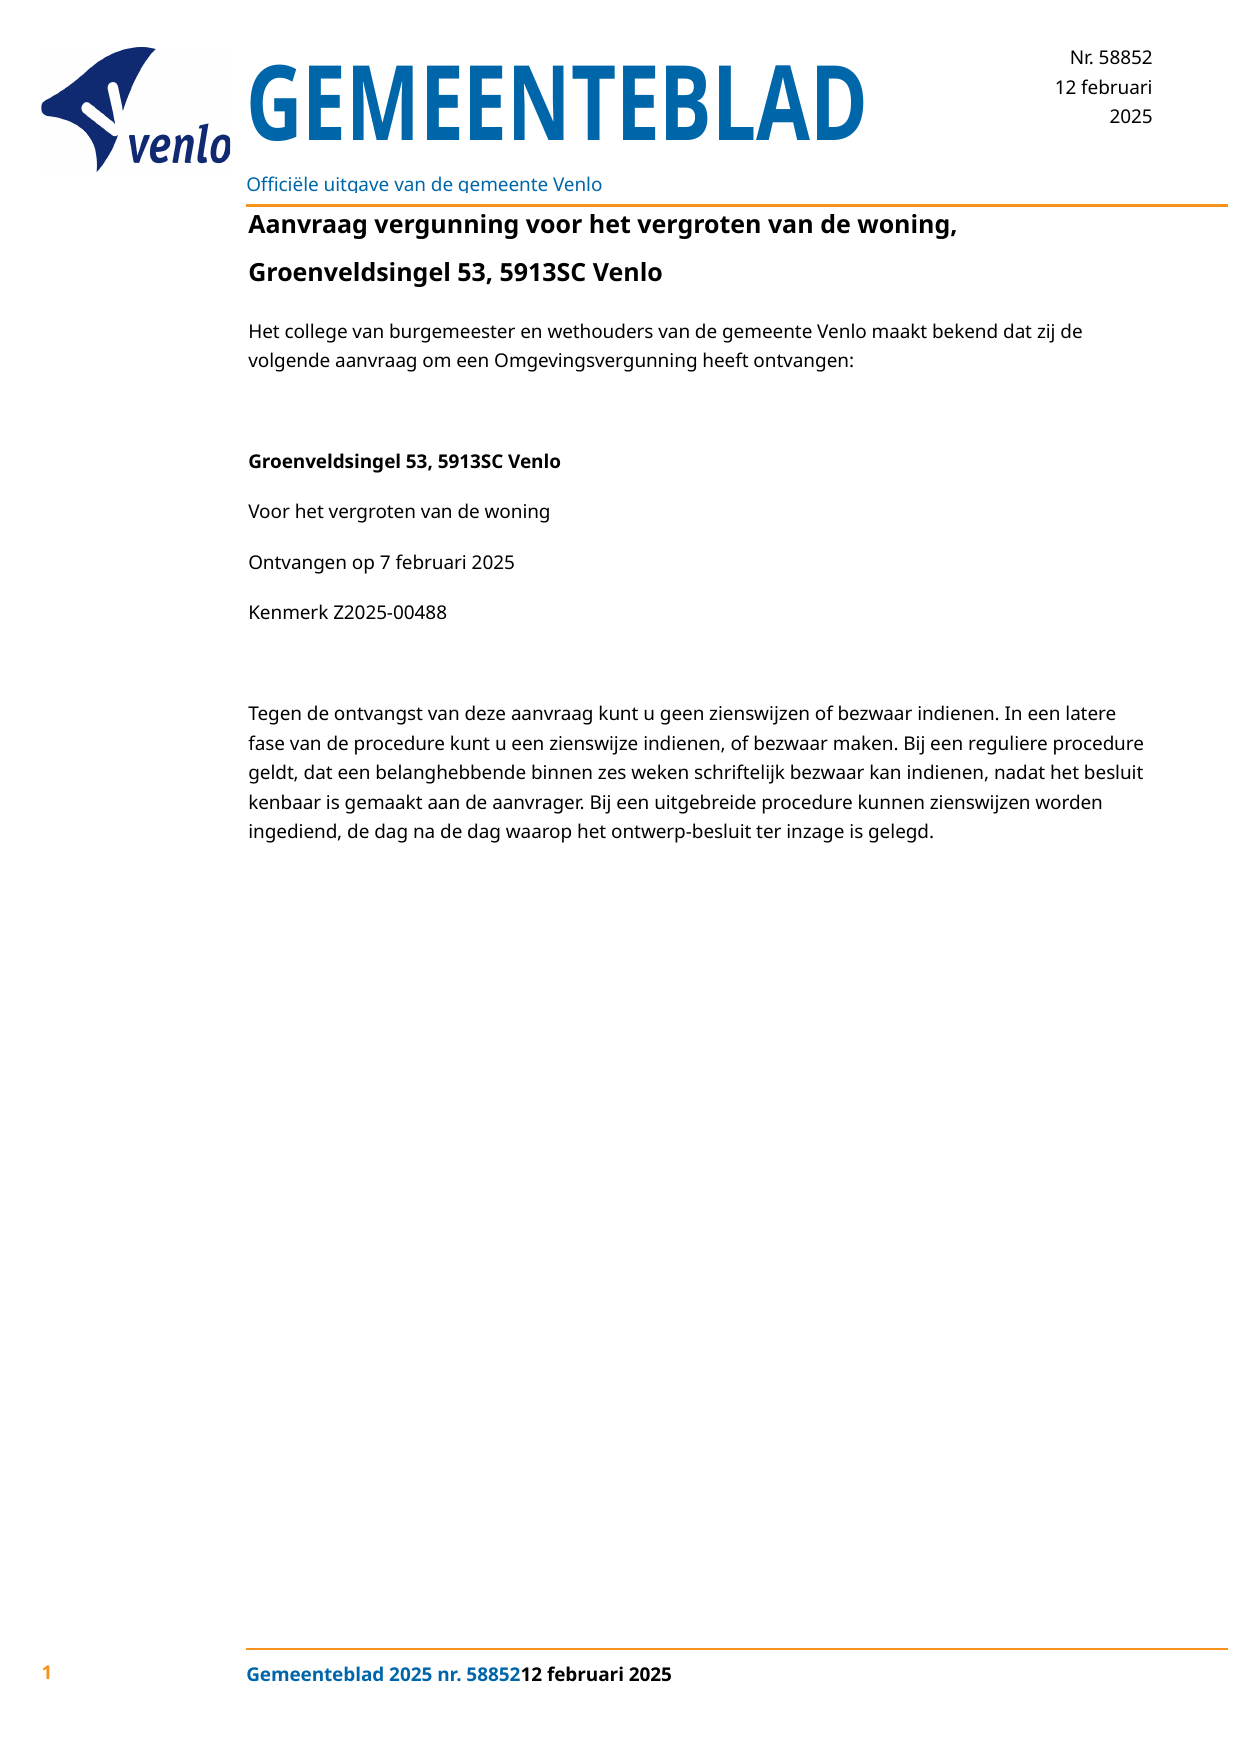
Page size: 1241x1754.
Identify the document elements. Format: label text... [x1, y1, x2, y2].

text Het college van burgemeester en wethouders van de gemeente Venlo maakt bekend dat zij de volgende aanvraag om een Omgevingsvergunning heeft ontvangen: [248, 318, 1152, 373]
text Kenmerk Z2025-00488 [248, 599, 1152, 625]
picture [41, 47, 231, 172]
text Groenveldsingel 53, 5913SC Venlo [248, 448, 1152, 474]
text Ontvangen op 7 februari 2025 [248, 549, 1152, 575]
text Voor het vergroten van de woning [248, 499, 1152, 524]
text Aanvraag vergunning voor het vergroten van de woning, Groenveldsingel 53, 5913SC Venlo [248, 207, 1152, 288]
text Tegen de ontvangst van deze aanvraag kunt u geen zienswijzen of bezwaar indienen. In een latere fase van de procedure kunt u een zienswijze indienen, of bezwaar maken. Bij een reguliere procedure geldt, dat een belanghebbende binnen zes weken schriftelijk bezwaar kan indienen, nadat het besluit kenbaar is gemaakt aan de aanvrager. Bij een uitgebreide procedure kunnen zienswijzen worden ingediend, de dag na de dag waarop het ontwerp-besluit ter inzage is gelegd. [248, 700, 1152, 844]
